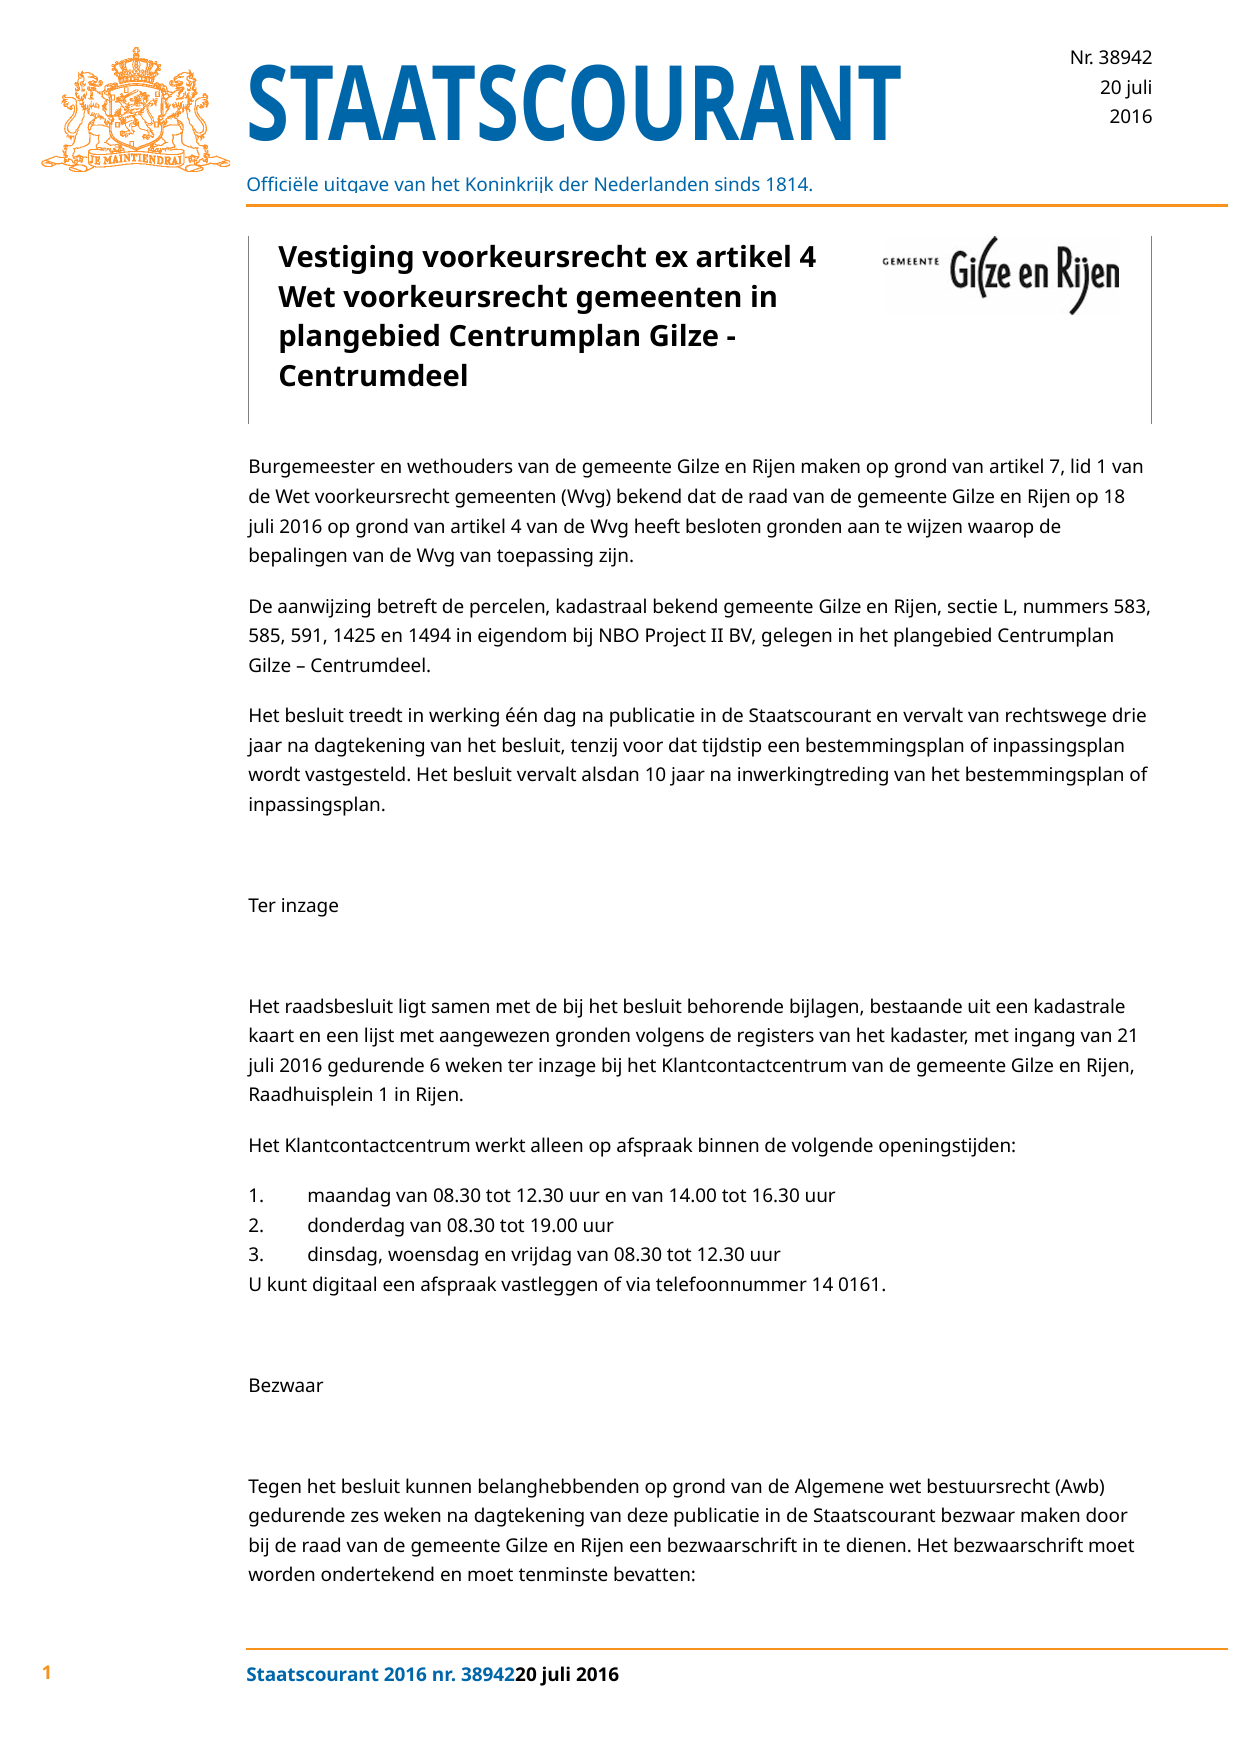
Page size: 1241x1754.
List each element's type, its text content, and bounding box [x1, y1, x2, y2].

text U kunt digitaal een afspraak vastleggen of via telefoonnummer 14 0161. [248, 1271, 1152, 1297]
table_header Vestiging voorkeursrecht ex artikel 4 Wet voorkeursrecht gemeenten in plangebied Centrumplan Gilze - Centrumdeel [249, 236, 850, 424]
list donderdag van 08.30 tot 19.00 uur [248, 1212, 1152, 1238]
list dinsdag, woensdag en vrijdag van 08.30 tot 12.30 uur [248, 1242, 1152, 1267]
list maandag van 08.30 tot 12.30 uur en van 14.00 tot 16.30 uur [248, 1182, 1152, 1208]
text Het Klantcontactcentrum werkt alleen op afspraak binnen de volgende openingstijden: [248, 1132, 1152, 1158]
text Het besluit treedt in werking één dag na publicatie in de Staatscourant en vervalt van rechtswege drie jaar na dagtekening van het besluit, tenzij voor dat tijdstip een bestemmingsplan of inpassingsplan wordt vastgesteld. Het besluit vervalt alsdan 10 jaar na inwerkingtreding van het bestemmingsplan of inpassingsplan. [248, 702, 1152, 817]
text Burgemeester en wethouders van de gemeente Gilze en Rijen maken op grond van artikel 7, lid 1 van de Wet voorkeursrecht gemeenten (Wvg) bekend dat de raad van de gemeente Gilze en Rijen op 18 juli 2016 op grond van artikel 4 van de Wvg heeft besloten gronden aan te wijzen waarop de bepalingen van de Wvg van toepassing zijn. [248, 454, 1152, 568]
text Ter inzage [248, 892, 1152, 918]
text Het raadsbesluit ligt samen met de bij het besluit behorende bijlagen, bestaande uit een kadastrale kaart en een lijst met aangewezen gronden volgens de registers van het kadaster, met ingang van 21 juli 2016 gedurende 6 weken ter inzage bij het Klantcontactcentrum van de gemeente Gilze en Rijen, Raadhuisplein 1 in Rijen. [248, 993, 1152, 1107]
text Tegen het besluit kunnen belanghebbenden op grond van de Algemene wet bestuursrecht (Awb) gedurende zes weken na dagtekening van deze publicatie in de Staatscourant bezwaar maken door bij de raad van de gemeente Gilze en Rijen een bezwaarschrift in te dienen. Het bezwaarschrift moet worden ondertekend en moet tenminste bevatten: [248, 1473, 1152, 1587]
picture [882, 236, 1119, 315]
picture [41, 47, 231, 172]
text De aanwijzing betreft de percelen, kadastraal bekend gemeente Gilze en Rijen, sectie L, nummers 583, 585, 591, 1425 en 1494 in eigendom bij NBO Project II BV, gelegen in het plangebied Centrumplan Gilze – Centrumdeel. [248, 593, 1152, 678]
table_header [850, 236, 1151, 424]
text Bezwaar [248, 1372, 1152, 1398]
